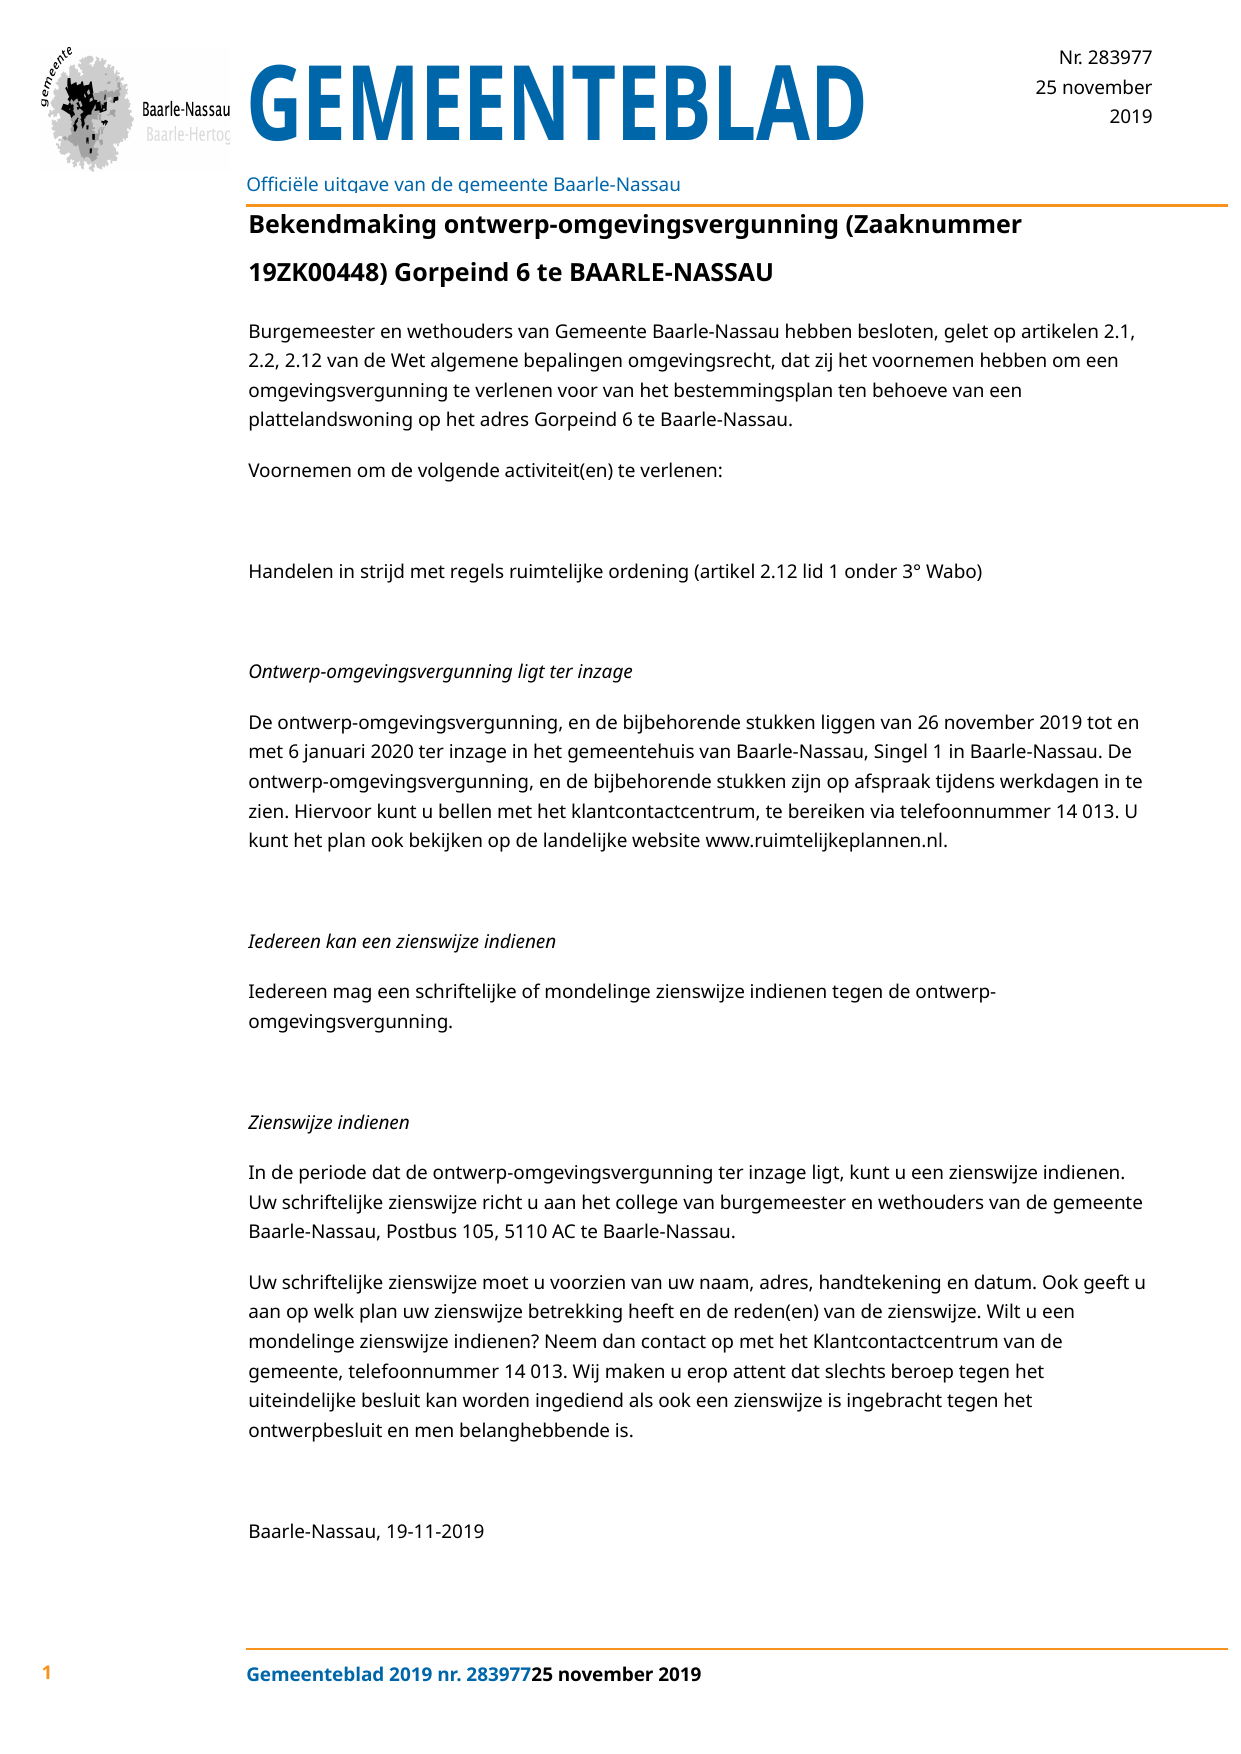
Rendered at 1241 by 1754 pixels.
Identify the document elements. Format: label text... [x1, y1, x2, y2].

text De ontwerp-omgevingsvergunning, en de bijbehorende stukken liggen van 26 november 2019 tot en met 6 januari 2020 ter inzage in het gemeentehuis van Baarle-Nassau, Singel 1 in Baarle-Nassau. De ontwerp-omgevingsvergunning, en de bijbehorende stukken zijn op afspraak tijdens werkdagen in te zien. Hiervoor kunt u bellen met het klantcontactcentrum, te bereiken via telefoonnummer 14 013. U kunt het plan ook bekijken op de landelijke website www.ruimtelijkeplannen.nl. [248, 709, 1152, 853]
text Iedereen kan een zienswijze indienen [248, 928, 1152, 954]
text Uw schriftelijke zienswijze moet u voorzien van uw naam, adres, handtekening en datum. Ook geeft u aan op welk plan uw zienswijze betrekking heeft en de reden(en) van de zienswijze. Wilt u een mondelinge zienswijze indienen? Neem dan contact op met het Klantcontactcentrum van de gemeente, telefoonnummer 14 013. Wij maken u erop attent dat slechts beroep tegen het uiteindelijke besluit kan worden ingediend als ook een zienswijze is ingebracht tegen het ontwerpbesluit en men belanghebbende is. [248, 1269, 1152, 1443]
text Burgemeester en wethouders van Gemeente Baarle-Nassau hebben besloten, gelet op artikelen 2.1, 2.2, 2.12 van de Wet algemene bepalingen omgevingsrecht, dat zij het voornemen hebben om een omgevingsvergunning te verlenen voor van het bestemmingsplan ten behoeve van een plattelandswoning op het adres Gorpeind 6 te Baarle-Nassau. [248, 318, 1152, 432]
picture [41, 47, 231, 172]
text Baarle-Nassau, 19-11-2019 [248, 1518, 1152, 1544]
text Handelen in strijd met regels ruimtelijke ordening (artikel 2.12 lid 1 onder 3° Wabo) [248, 558, 1152, 584]
text In de periode dat de ontwerp-omgevingsvergunning ter inzage ligt, kunt u een zienswijze indienen. Uw schriftelijke zienswijze richt u aan het college van burgemeester en wethouders van de gemeente Baarle-Nassau, Postbus 105, 5110 AC te Baarle-Nassau. [248, 1159, 1152, 1244]
text Voornemen om de volgende activiteit(en) te verlenen: [248, 457, 1152, 483]
text Ontwerp-omgevingsvergunning ligt ter inzage [248, 659, 1152, 684]
text Bekendmaking ontwerp-omgevingsvergunning (Zaaknummer 19ZK00448) Gorpeind 6 te BAARLE-NASSAU [248, 207, 1152, 288]
text Iedereen mag een schriftelijke of mondelinge zienswijze indienen tegen de ontwerp-omgevingsvergunning. [248, 979, 1152, 1034]
text Zienswijze indienen [248, 1109, 1152, 1135]
